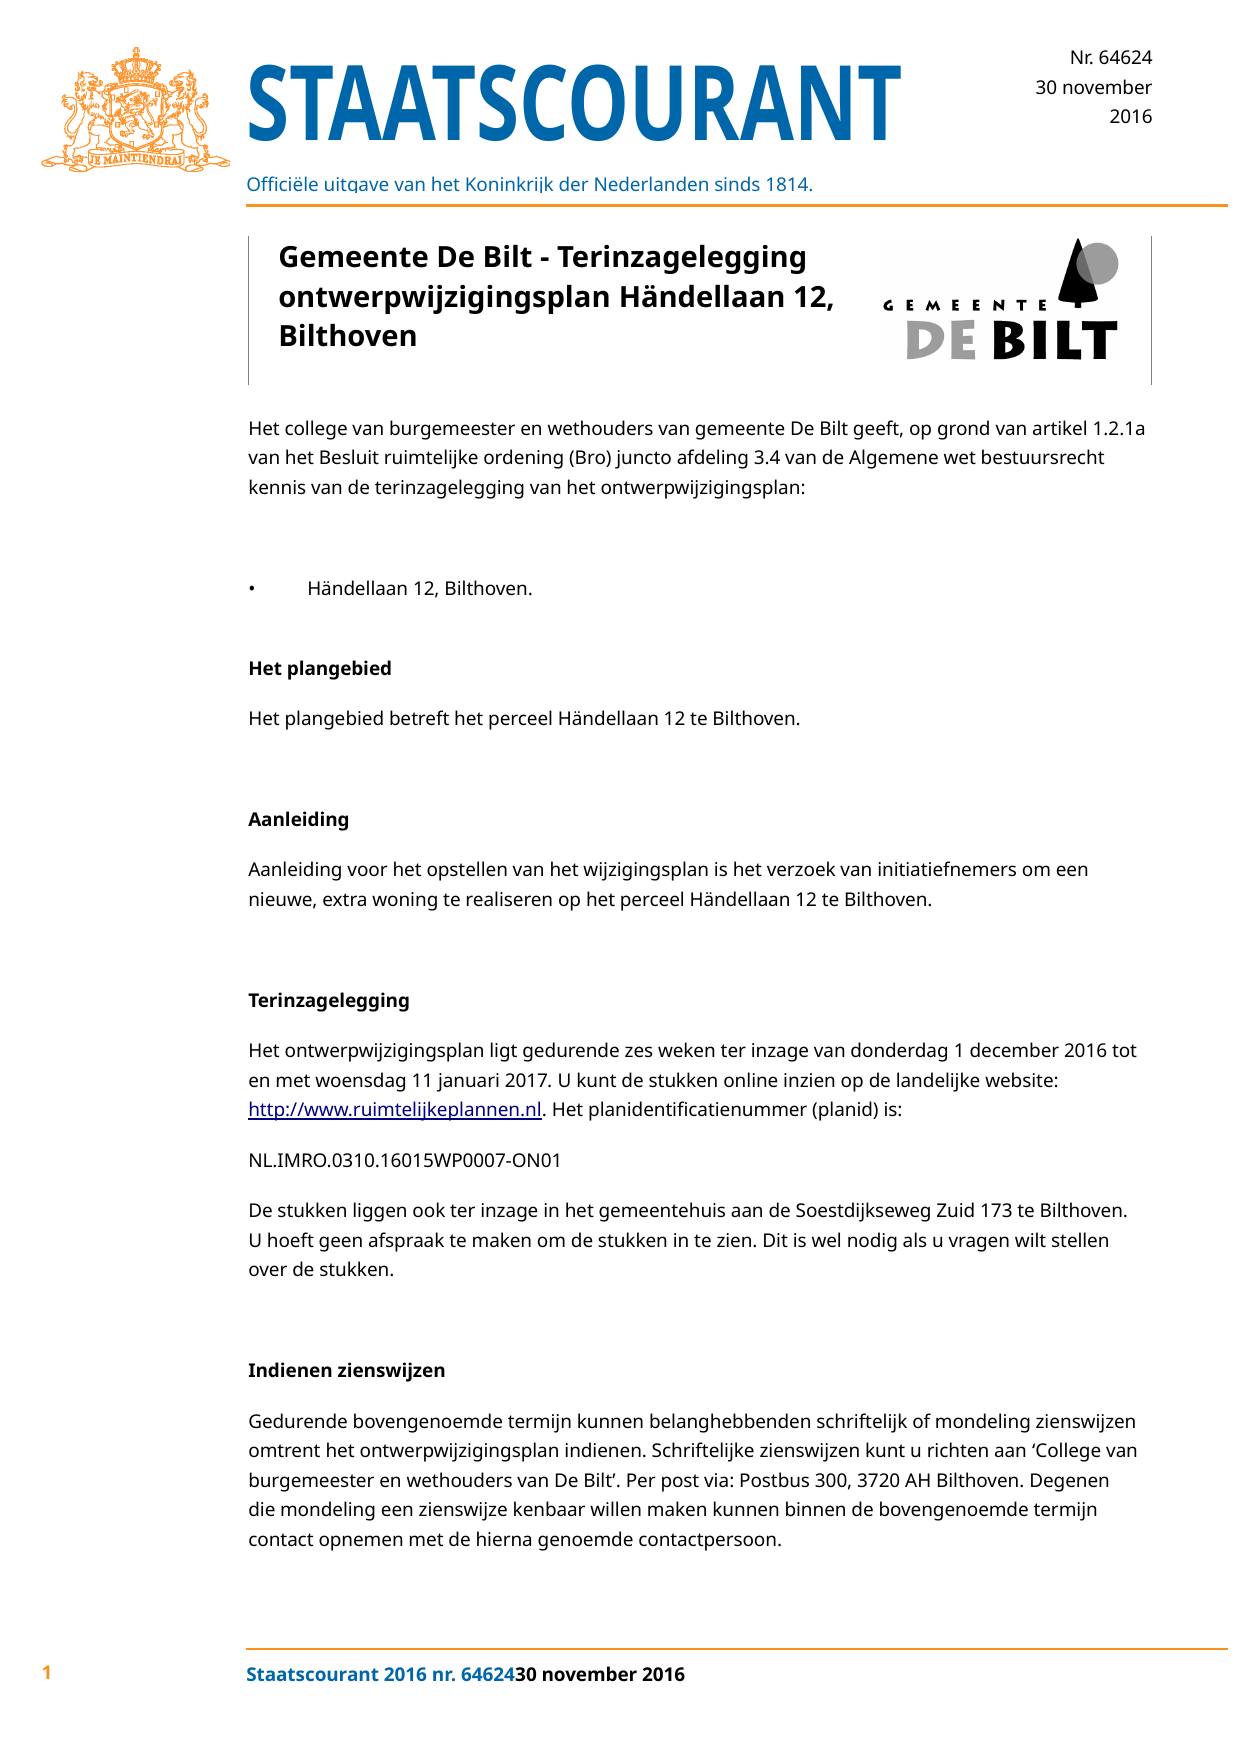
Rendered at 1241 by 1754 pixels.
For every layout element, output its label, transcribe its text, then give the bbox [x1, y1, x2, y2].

table_header Gemeente De Bilt - Terinzagelegging ontwerpwijzigingsplan Händellaan 12, Bilthoven [249, 236, 850, 385]
text Terinzagelegging [248, 987, 1152, 1013]
text Het plangebied [248, 655, 1152, 681]
text Het plangebied betreft het perceel Händellaan 12 te Bilthoven. [248, 705, 1152, 731]
picture [882, 236, 1119, 360]
picture [41, 47, 231, 172]
text De stukken liggen ook ter inzage in het gemeentehuis aan de Soestdijkseweg Zuid 173 te Bilthoven. U hoeft geen afspraak te maken om de stukken in te zien. Dit is wel nodig als u vragen wilt stellen over de stukken. [248, 1197, 1152, 1282]
text Gedurende bovengenoemde termijn kunnen belanghebbenden schriftelijk of mondeling zienswijzen omtrent het ontwerpwijzigingsplan indienen. Schriftelijke zienswijzen kunt u richten aan ‘College van burgemeester en wethouders van De Bilt’. Per post via: Postbus 300, 3720 AH Bilthoven. Degenen die mondeling een zienswijze kenbaar willen maken kunnen binnen de bovengenoemde termijn contact opnemen met de hierna genoemde contactpersoon. [248, 1408, 1152, 1552]
text Het college van burgemeester en wethouders van gemeente De Bilt geeft, op grond van artikel 1.2.1a van het Besluit ruimtelijke ordening (Bro) juncto afdeling 3.4 van de Algemene wet bestuursrecht kennis van de terinzagelegging van het ontwerpwijzigingsplan: [248, 415, 1152, 500]
table_header [850, 236, 1151, 385]
text Aanleiding voor het opstellen van het wijzigingsplan is het verzoek van initiatiefnemers om een nieuwe, extra woning te realiseren op het perceel Händellaan 12 te Bilthoven. [248, 857, 1152, 912]
text Aanleiding [248, 806, 1152, 832]
text Het ontwerpwijzigingsplan ligt gedurende zes weken ter inzage van donderdag 1 december 2016 tot en met woensdag 11 januari 2017. U kunt de stukken online inzien op de landelijke website: http://www.ruimtelijkeplannen.nl. Het planidentificatienummer (planid) is: [248, 1037, 1152, 1122]
list Händellaan 12, Bilthoven. [248, 575, 1152, 601]
text NL.IMRO.0310.16015WP0007-ON01 [248, 1147, 1152, 1173]
text Indienen zienswijzen [248, 1357, 1152, 1383]
